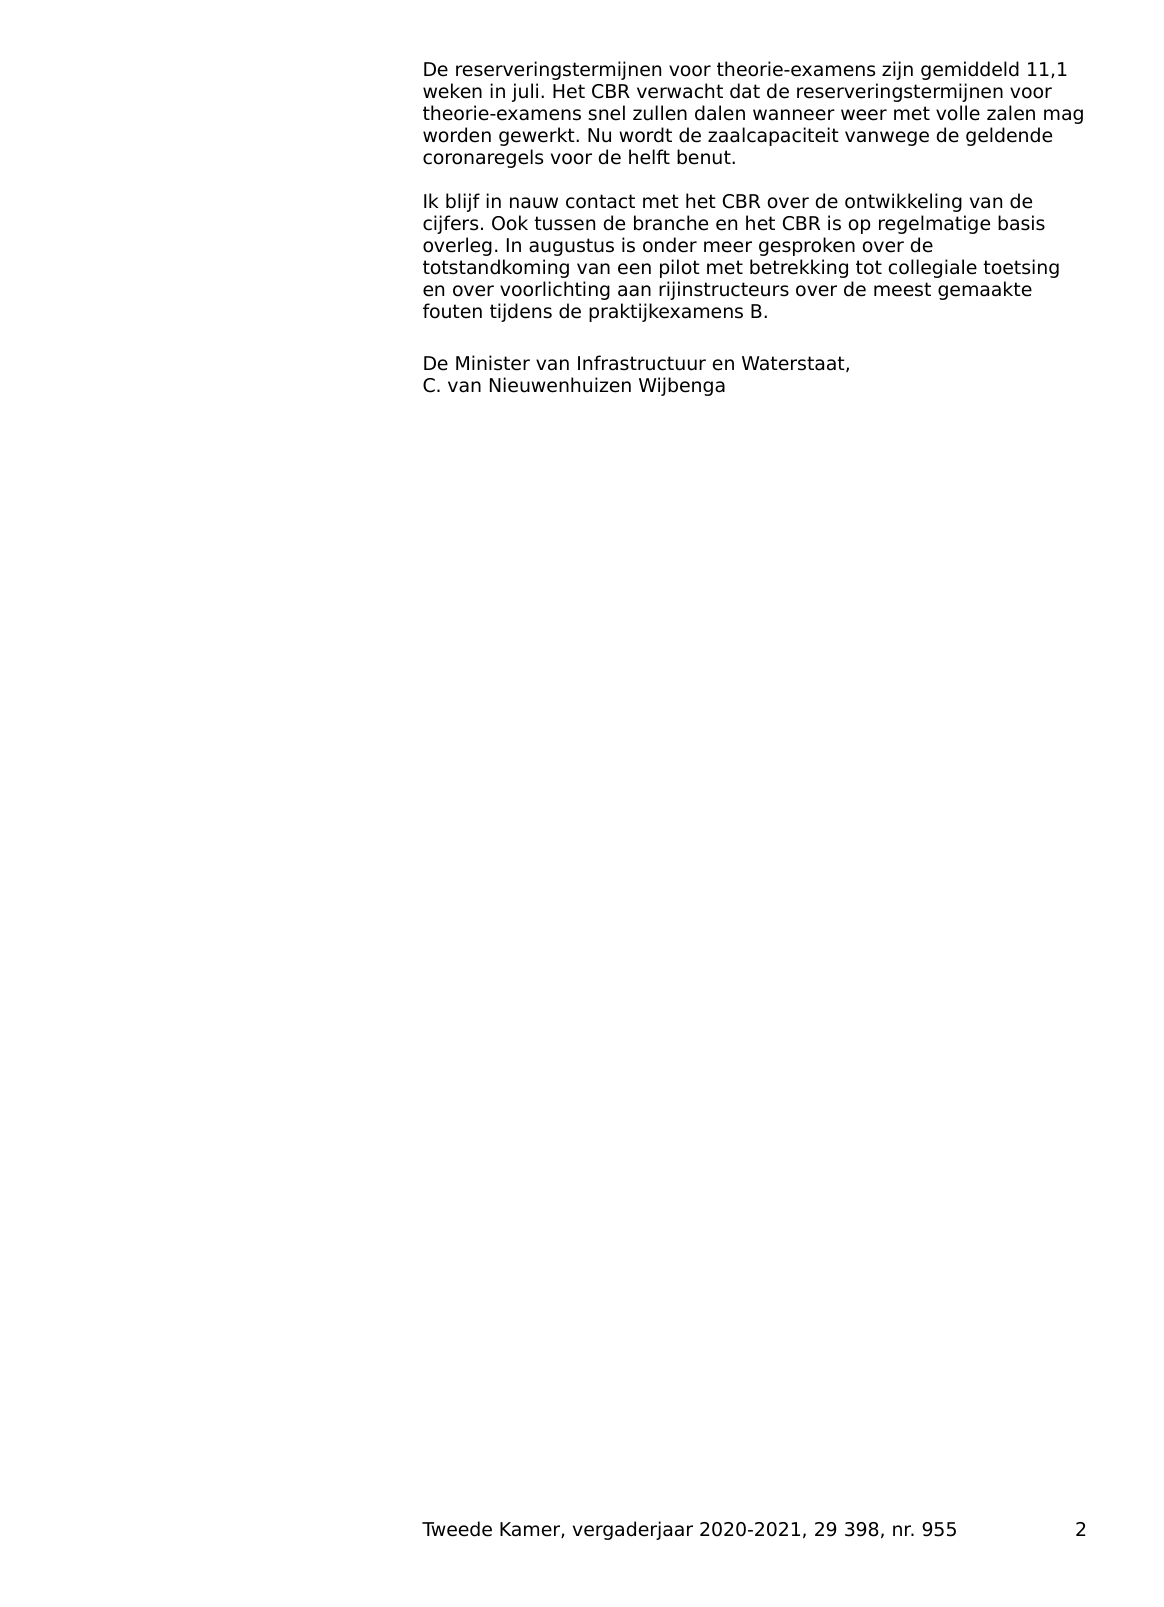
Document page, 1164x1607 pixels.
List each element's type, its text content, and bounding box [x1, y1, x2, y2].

text Ik blijf in nauw contact met het CBR over de ontwikkeling van de cijfers. Ook tussen de branche en het CBR is op regelmatige basis overleg. In augustus is onder meer gesproken over de totstandkoming van een pilot met betrekking tot collegiale toetsing en over voorlichting aan rijinstructeurs over de meest gemaakte fouten tijdens de praktijkexamens B. [422, 191, 1087, 323]
text De Minister van Infrastructuur en Waterstaat, C. van Nieuwenhuizen Wijbenga [422, 353, 1087, 397]
text De reserveringstermijnen voor theorie-examens zijn gemiddeld 11,1 weken in juli. Het CBR verwacht dat de reserveringstermijnen voor theorie-examens snel zullen dalen wanneer weer met volle zalen mag worden gewerkt. Nu wordt de zaalcapaciteit vanwege de geldende coronaregels voor de helft benut. [422, 59, 1087, 169]
